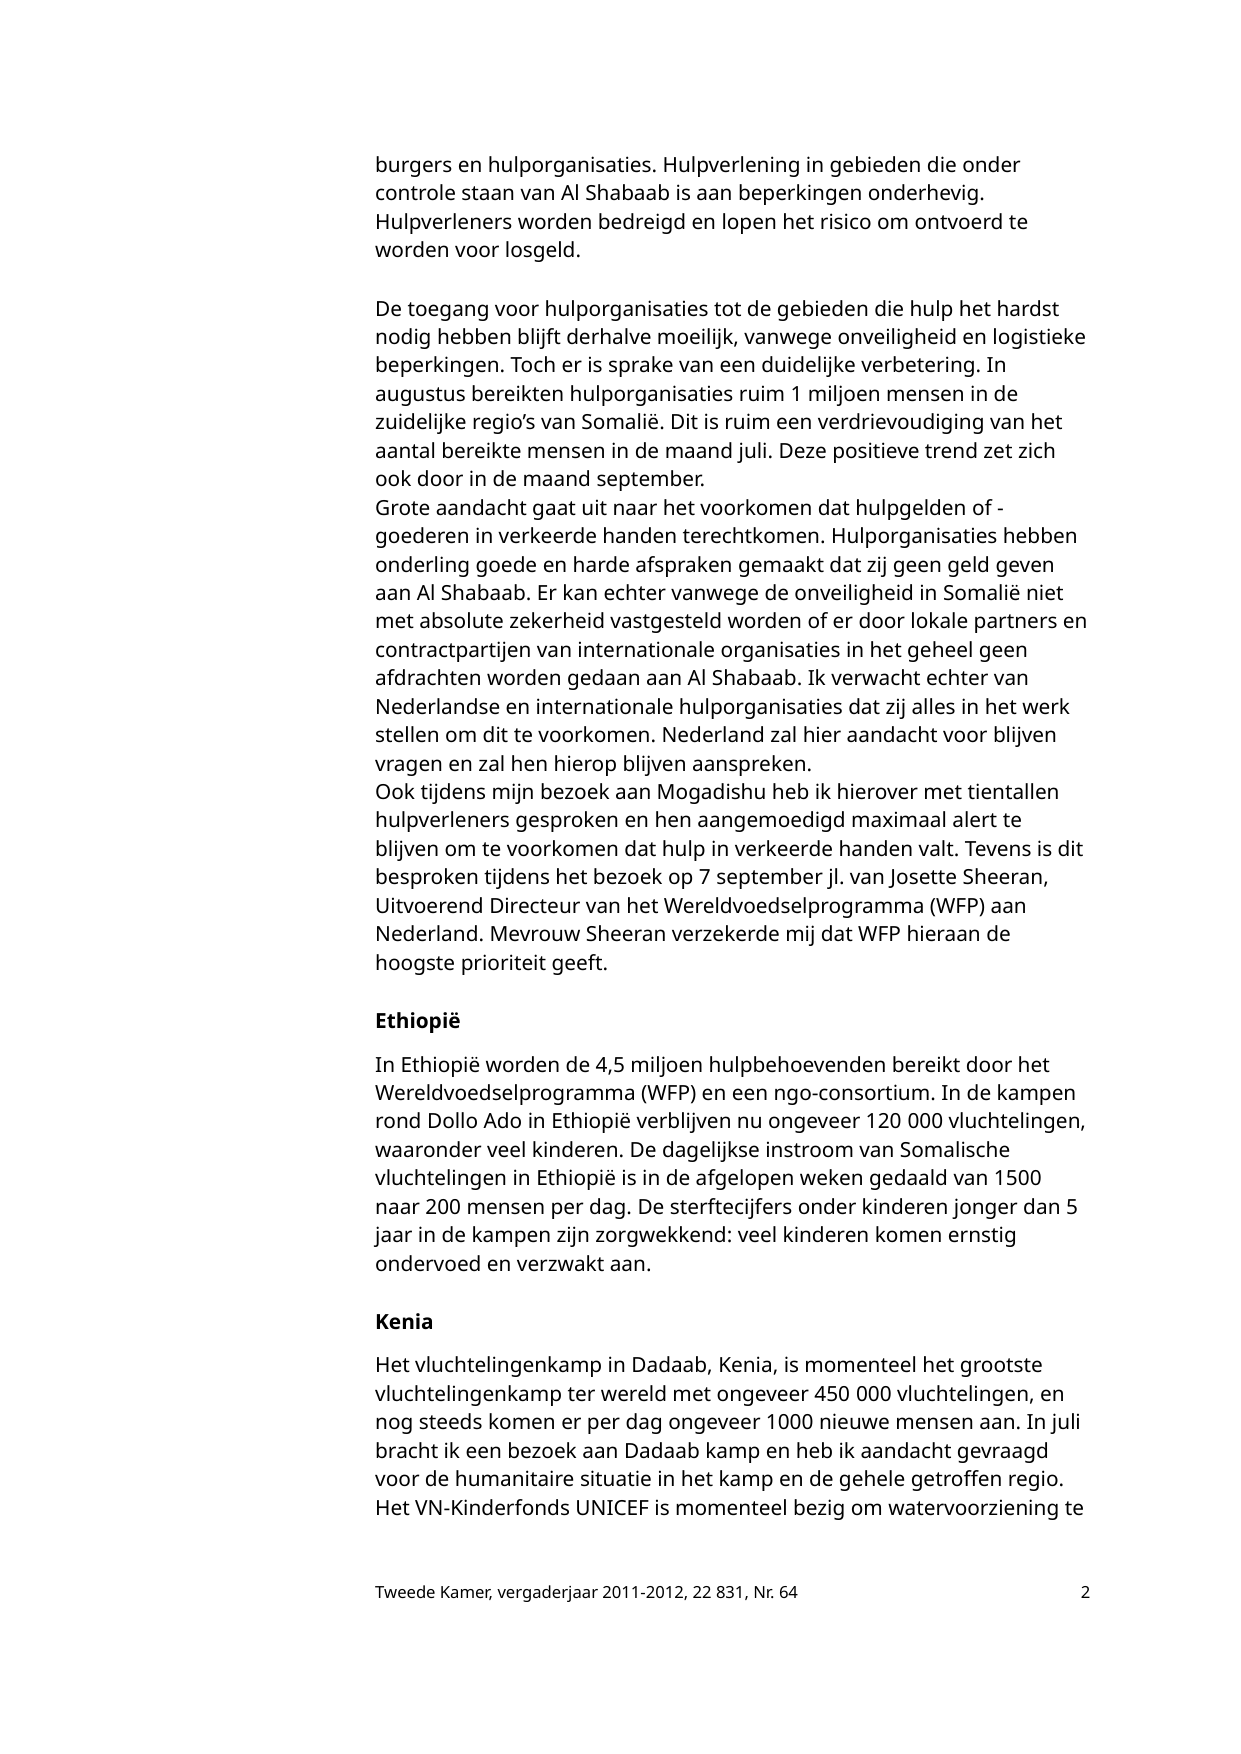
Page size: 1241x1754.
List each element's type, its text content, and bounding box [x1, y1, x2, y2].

text burgers en hulporganisaties. Hulpverlening in gebieden die onder controle staan van Al Shabaab is aan beperkingen onderhevig. Hulpverleners worden bedreigd en lopen het risico om ontvoerd te worden voor losgeld. [375, 150, 1090, 264]
text Ook tijdens mijn bezoek aan Mogadishu heb ik hierover met tientallen hulpverleners gesproken en hen aangemoedigd maximaal alert te blijven om te voorkomen dat hulp in verkeerde handen valt. Tevens is dit besproken tijdens het bezoek op 7 september jl. van Josette Sheeran, Uitvoerend Directeur van het Wereldvoedselprogramma (WFP) aan Nederland. Mevrouw Sheeran verzekerde mij dat WFP hieraan de hoogste prioriteit geeft. [375, 777, 1090, 976]
text Het vluchtelingenkamp in Dadaab, Kenia, is momenteel het grootste vluchtelingenkamp ter wereld met ongeveer 450 000 vluchtelingen, en nog steeds komen er per dag ongeveer 1000 nieuwe mensen aan. In juli bracht ik een bezoek aan Dadaab kamp en heb ik aandacht gevraagd voor de humanitaire situatie in het kamp en de gehele getroffen regio. Het VN-Kinderfonds UNICEF is momenteel bezig om watervoorziening te [375, 1351, 1090, 1521]
text Ethiopië [375, 1006, 1090, 1035]
text In Ethiopië worden de 4,5 miljoen hulpbehoevenden bereikt door het Wereldvoedselprogramma (WFP) en een ngo-consortium. In de kampen rond Dollo Ado in Ethiopië verblijven nu ongeveer 120 000 vluchtelingen, waaronder veel kinderen. De dagelijkse instroom van Somalische vluchtelingen in Ethiopië is in de afgelopen weken gedaald van 1500 naar 200 mensen per dag. De sterftecijfers onder kinderen jonger dan 5 jaar in de kampen zijn zorgwekkend: veel kinderen komen ernstig ondervoed en verzwakt aan. [375, 1050, 1090, 1277]
text De toegang voor hulporganisaties tot de gebieden die hulp het hardst nodig hebben blijft derhalve moeilijk, vanwege onveiligheid en logistieke beperkingen. Toch er is sprake van een duidelijke verbetering. In augustus bereikten hulporganisaties ruim 1 miljoen mensen in de zuidelijke regio’s van Somalië. Dit is ruim een verdrievoudiging van het aantal bereikte mensen in de maand juli. Deze positieve trend zet zich ook door in de maand september. [375, 294, 1090, 493]
text Grote aandacht gaat uit naar het voorkomen dat hulpgelden of -goederen in verkeerde handen terechtkomen. Hulporganisaties hebben onderling goede en harde afspraken gemaakt dat zij geen geld geven aan Al Shabaab. Er kan echter vanwege de onveiligheid in Somalië niet met absolute zekerheid vastgesteld worden of er door lokale partners en contractpartijen van internationale organisaties in het geheel geen afdrachten worden gedaan aan Al Shabaab. Ik verwacht echter van Nederlandse en internationale hulporganisaties dat zij alles in het werk stellen om dit te voorkomen. Nederland zal hier aandacht voor blijven vragen en zal hen hierop blijven aanspreken. [375, 493, 1090, 777]
text Kenia [375, 1307, 1090, 1336]
